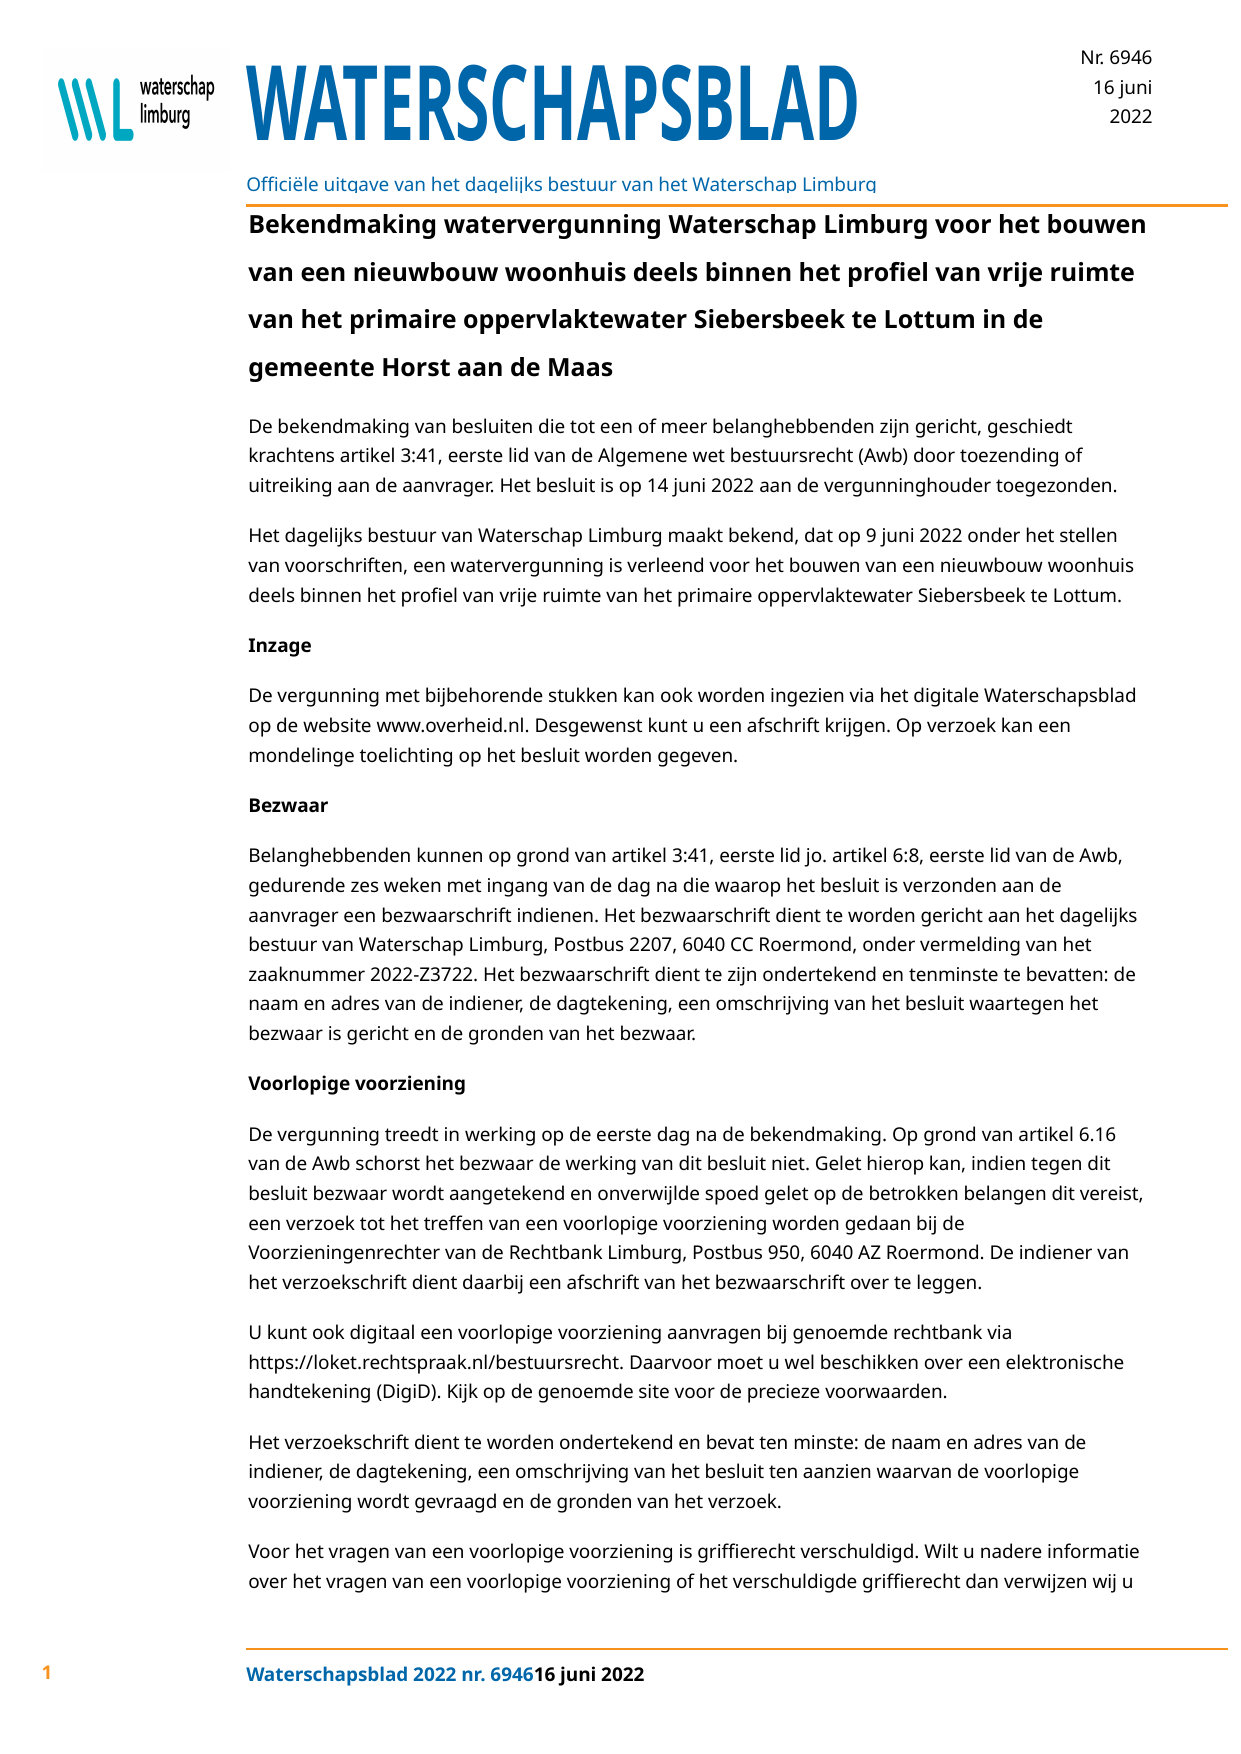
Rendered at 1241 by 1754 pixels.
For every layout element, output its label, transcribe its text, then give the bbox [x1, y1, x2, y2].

text Bekendmaking watervergunning Waterschap Limburg voor het bouwen van een nieuwbouw woonhuis deels binnen het profiel van vrije ruimte van het primaire oppervlaktewater Siebersbeek te Lottum in de gemeente Horst aan de Maas [248, 207, 1152, 384]
text Inzage [248, 632, 1152, 658]
text U kunt ook digitaal een voorlopige voorziening aanvragen bij genoemde rechtbank via https://loket.rechtspraak.nl/bestuursrecht. Daarvoor moet u wel beschikken over een elektronische handtekening (DigiD). Kijk op de genoemde site voor de precieze voorwaarden. [248, 1319, 1152, 1404]
text De vergunning treedt in werking op de eerste dag na de bekendmaking. Op grond van artikel 6.16 van de Awb schorst het bezwaar de werking van dit besluit niet. Gelet hierop kan, indien tegen dit besluit bezwaar wordt aangetekend en onverwijlde spoed gelet op de betrokken belangen dit vereist, een verzoek tot het treffen van een voorlopige voorziening worden gedaan bij de Voorzieningenrechter van de Rechtbank Limburg, Postbus 950, 6040 AZ Roermond. De indiener van het verzoekschrift dient daarbij een afschrift van het bezwaarschrift over te leggen. [248, 1121, 1152, 1295]
text Het dagelijks bestuur van Waterschap Limburg maakt bekend, dat op 9 juni 2022 onder het stellen van voorschriften, een watervergunning is verleend voor het bouwen van een nieuwbouw woonhuis deels binnen het profiel van vrije ruimte van het primaire oppervlaktewater Siebersbeek te Lottum. [248, 523, 1152, 608]
text Belanghebbenden kunnen op grond van artikel 3:41, eerste lid jo. artikel 6:8, eerste lid van de Awb, gedurende zes weken met ingang van de dag na die waarop het besluit is verzonden aan de aanvrager een bezwaarschrift indienen. Het bezwaarschrift dient te worden gericht aan het dagelijks bestuur van Waterschap Limburg, Postbus 2207, 6040 CC Roermond, onder vermelding van het zaaknummer 2022-Z3722. Het bezwaarschrift dient te zijn ondertekend en tenminste te bevatten: de naam en adres van de indiener, de dagtekening, een omschrijving van het besluit waartegen het bezwaar is gericht en de gronden van het bezwaar. [248, 843, 1152, 1046]
text De bekendmaking van besluiten die tot een of meer belanghebbenden zijn gericht, geschiedt krachtens artikel 3:41, eerste lid van de Algemene wet bestuursrecht (Awb) door toezending of uitreiking aan de aanvrager. Het besluit is op 14 juni 2022 aan de vergunninghouder toegezonden. [248, 413, 1152, 498]
text De vergunning met bijbehorende stukken kan ook worden ingezien via het digitale Waterschapsblad op de website www.overheid.nl. Desgewenst kunt u een afschrift krijgen. Op verzoek kan een mondelinge toelichting op het besluit worden gegeven. [248, 683, 1152, 768]
text Voorlopige voorziening [248, 1071, 1152, 1096]
text Bezwaar [248, 792, 1152, 818]
text Het verzoekschrift dient te worden ondertekend en bevat ten minste: de naam en adres van de indiener, de dagtekening, een omschrijving van het besluit ten aanzien waarvan de voorlopige voorziening wordt gevraagd en de gronden van het verzoek. [248, 1429, 1152, 1514]
text Voor het vragen van een voorlopige voorziening is griffierecht verschuldigd. Wilt u nadere informatie over het vragen van een voorlopige voorziening of het verschuldigde griffierecht dan verwijzen wij u [248, 1538, 1152, 1594]
picture [41, 47, 231, 172]
